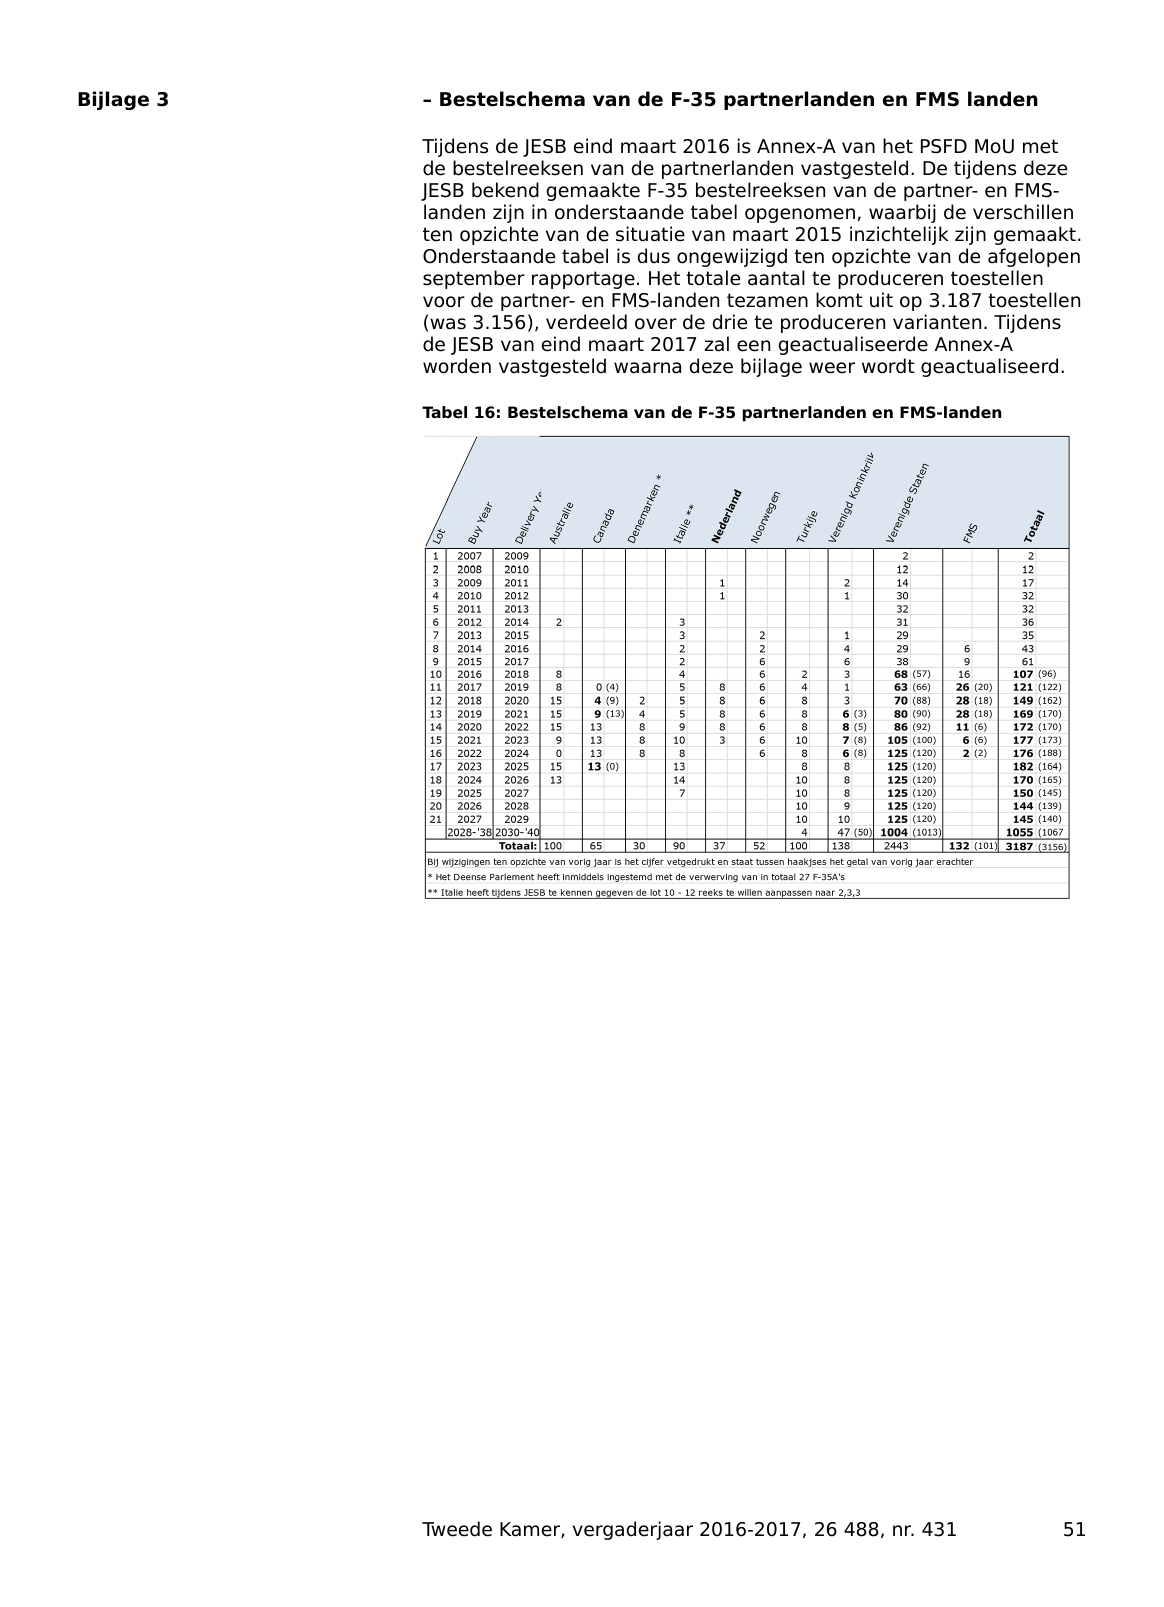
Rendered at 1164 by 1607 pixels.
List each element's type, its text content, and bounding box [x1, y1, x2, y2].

text Tijdens de JESB eind maart 2016 is Annex-A van het PSFD MoU met de bestelreeksen van de partnerlanden vastgesteld. De tijdens deze JESB bekend gemaakte F-35 bestelreeksen van de partner- en FMS-landen zijn in onderstaande tabel opgenomen, waarbij de verschillen ten opzichte van de situatie van maart 2015 inzichtelijk zijn gemaakt. Onderstaande tabel is dus ongewijzigd ten opzichte van de afgelopen september rapportage. Het totale aantal te produceren toestellen voor de partner- en FMS-landen tezamen komt uit op 3.187 toestellen (was 3.156), verdeeld over de drie te produceren varianten. Tijdens de JESB van eind maart 2017 zal een geactualiseerde Annex-A worden vastgesteld waarna deze bijlage weer wordt geactualiseerd. [422, 136, 1087, 378]
picture [422, 433, 1072, 901]
text Tabel 16: Bestelschema van de F-35 partnerlanden en FMS-landen [422, 404, 1072, 422]
subtitle Bijlage 3 – Bestelschema van de F-35 partnerlanden en FMS landen [77, 89, 1087, 111]
